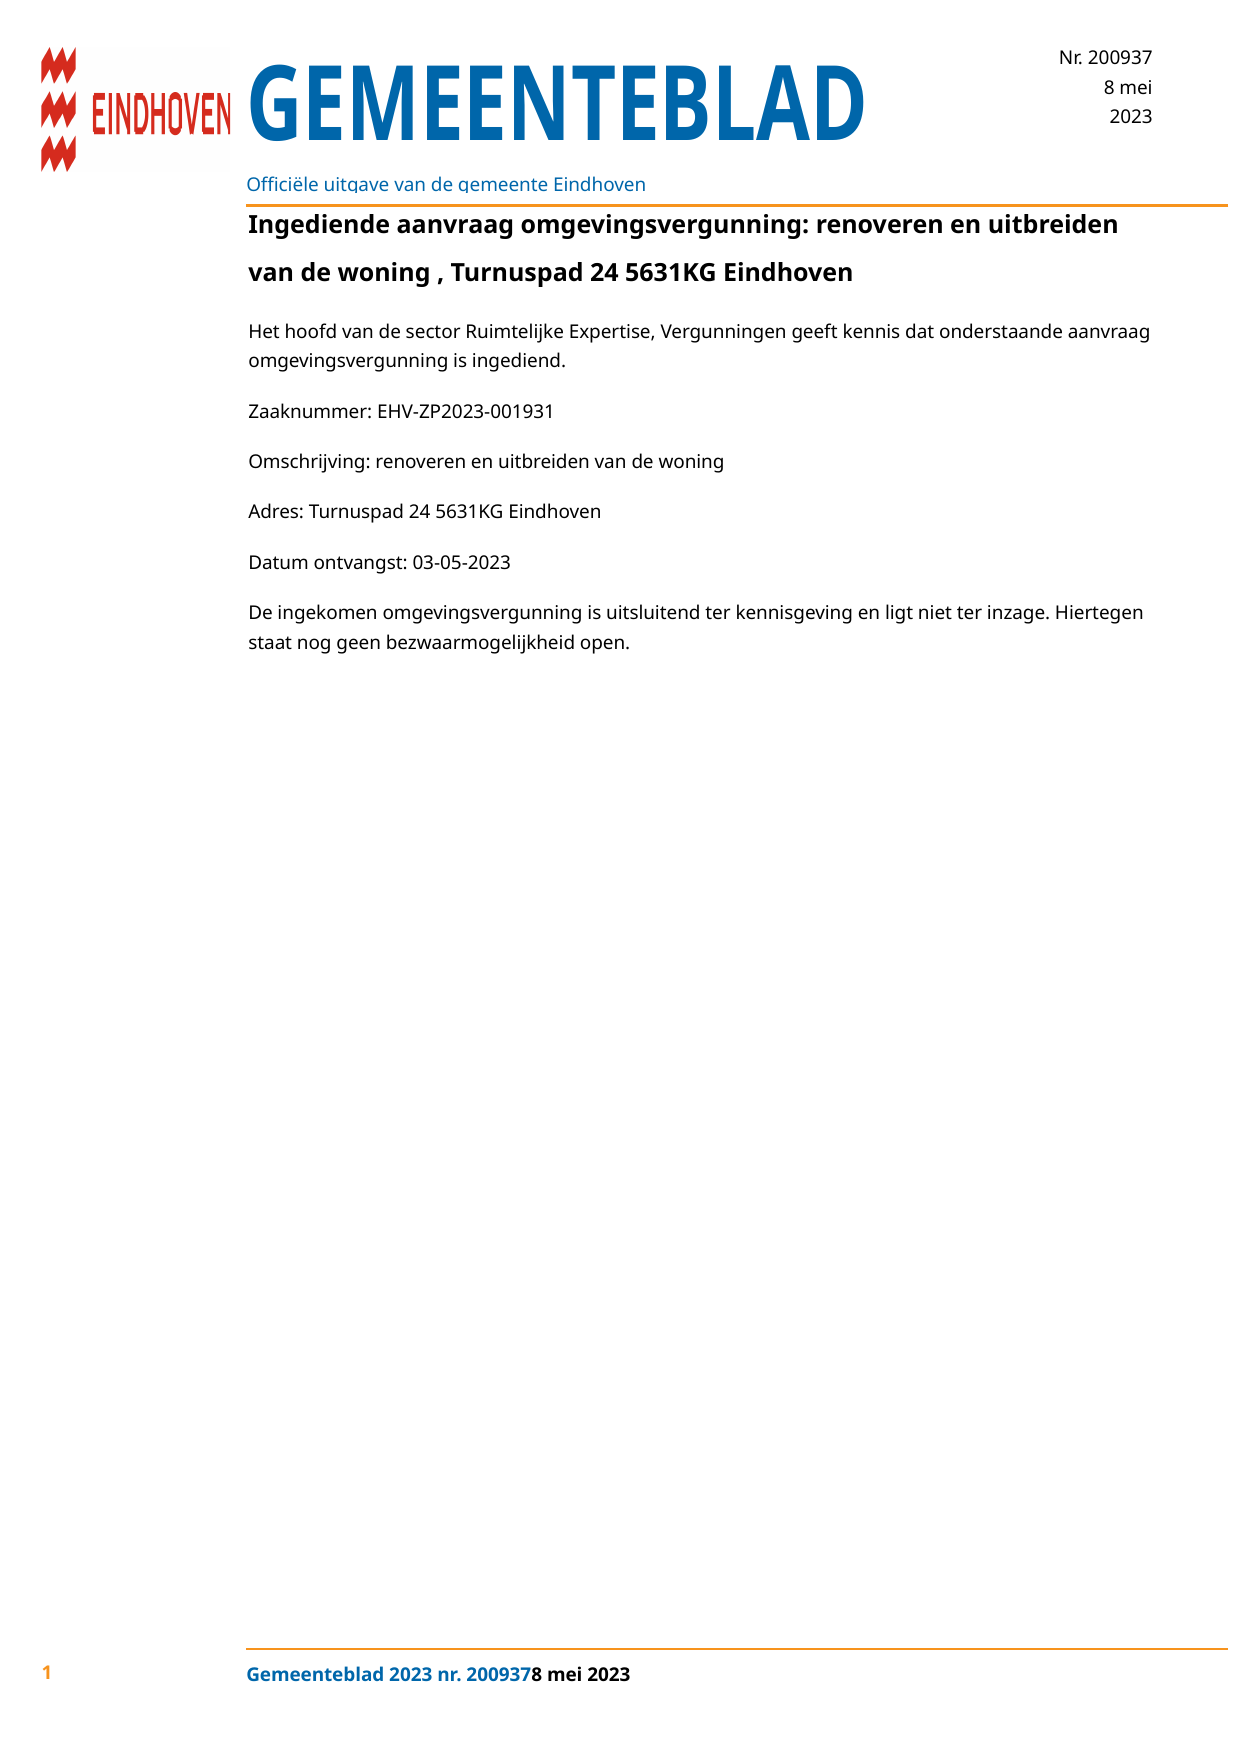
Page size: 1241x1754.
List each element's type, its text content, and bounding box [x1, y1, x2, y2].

text Ingediende aanvraag omgevingsvergunning: renoveren en uitbreiden van de woning , Turnuspad 24 5631KG Eindhoven [248, 207, 1152, 288]
text Adres: Turnuspad 24 5631KG Eindhoven [248, 499, 1152, 524]
text Omschrijving: renoveren en uitbreiden van de woning [248, 448, 1152, 474]
text Zaaknummer: EHV-ZP2023-001931 [248, 398, 1152, 424]
picture [41, 47, 231, 172]
text Het hoofd van de sector Ruimtelijke Expertise, Vergunningen geeft kennis dat onderstaande aanvraag omgevingsvergunning is ingediend. [248, 318, 1152, 373]
text De ingekomen omgevingsvergunning is uitsluitend ter kennisgeving en ligt niet ter inzage. Hiertegen staat nog geen bezwaarmogelijkheid open. [248, 599, 1152, 655]
text Datum ontvangst: 03-05-2023 [248, 549, 1152, 575]
